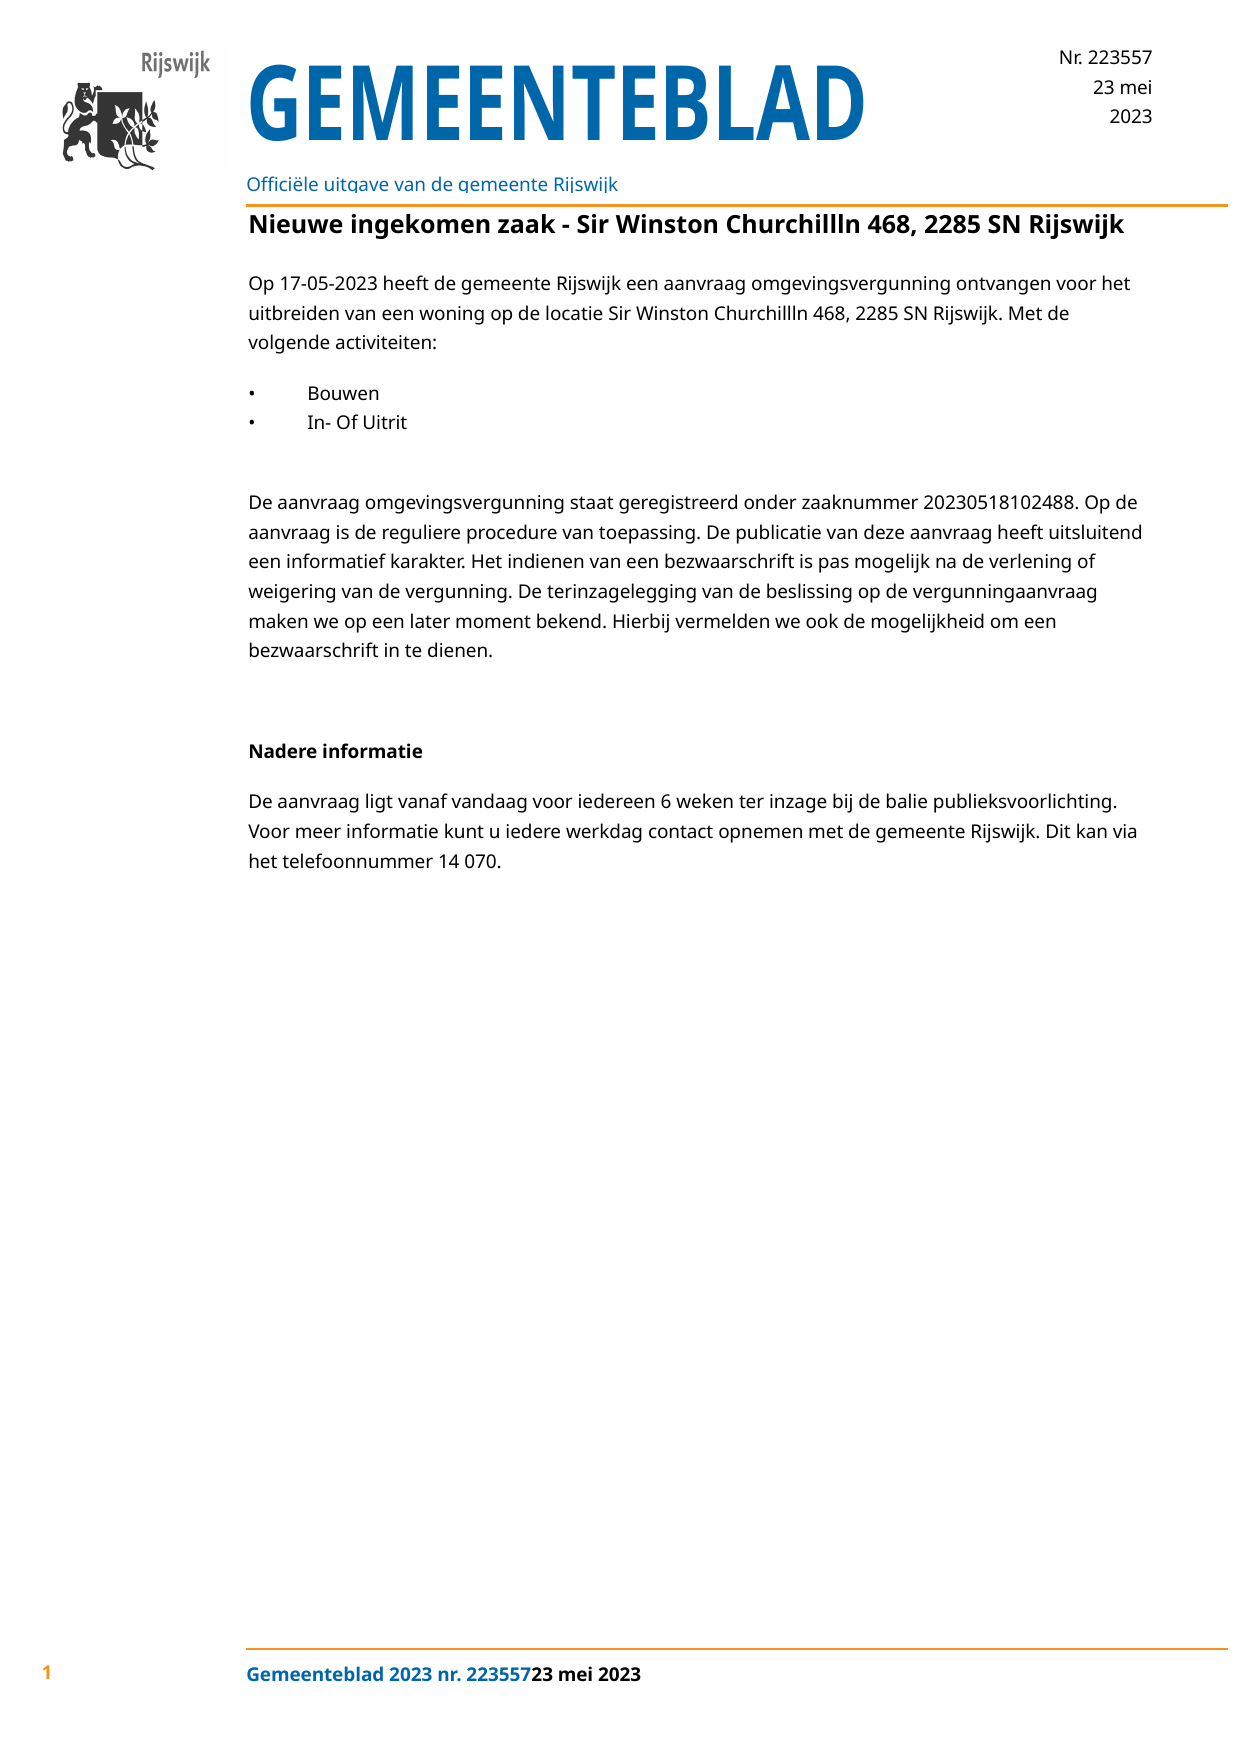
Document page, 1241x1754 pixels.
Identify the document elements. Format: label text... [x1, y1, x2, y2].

text Op 17-05-2023 heeft de gemeente Rijswijk een aanvraag omgevingsvergunning ontvangen voor het uitbreiden van een woning op de locatie Sir Winston Churchillln 468, 2285 SN Rijswijk. Met de volgende activiteiten: [248, 270, 1152, 355]
picture [41, 47, 231, 172]
text De aanvraag ligt vanaf vandaag voor iedereen 6 weken ter inzage bij de balie publieksvoorlichting. Voor meer informatie kunt u iedere werkdag contact opnemen met de gemeente Rijswijk. Dit kan via het telefoonnummer 14 070. [248, 789, 1152, 873]
list Bouwen [248, 380, 1152, 406]
text Nadere informatie [248, 738, 1152, 764]
list In- Of Uitrit [248, 409, 1152, 435]
text Nieuwe ingekomen zaak - Sir Winston Churchillln 468, 2285 SN Rijswijk [248, 207, 1152, 241]
text De aanvraag omgevingsvergunning staat geregistreerd onder zaaknummer 20230518102488. Op de aanvraag is de reguliere procedure van toepassing. De publicatie van deze aanvraag heeft uitsluitend een informatief karakter. Het indienen van een bezwaarschrift is pas mogelijk na de verlening of weigering van de vergunning. De terinzagelegging van de beslissing op de vergunningaanvraag maken we op een later moment bekend. Hierbij vermelden we ook de mogelijkheid om een bezwaarschrift in te dienen. [248, 489, 1152, 663]
